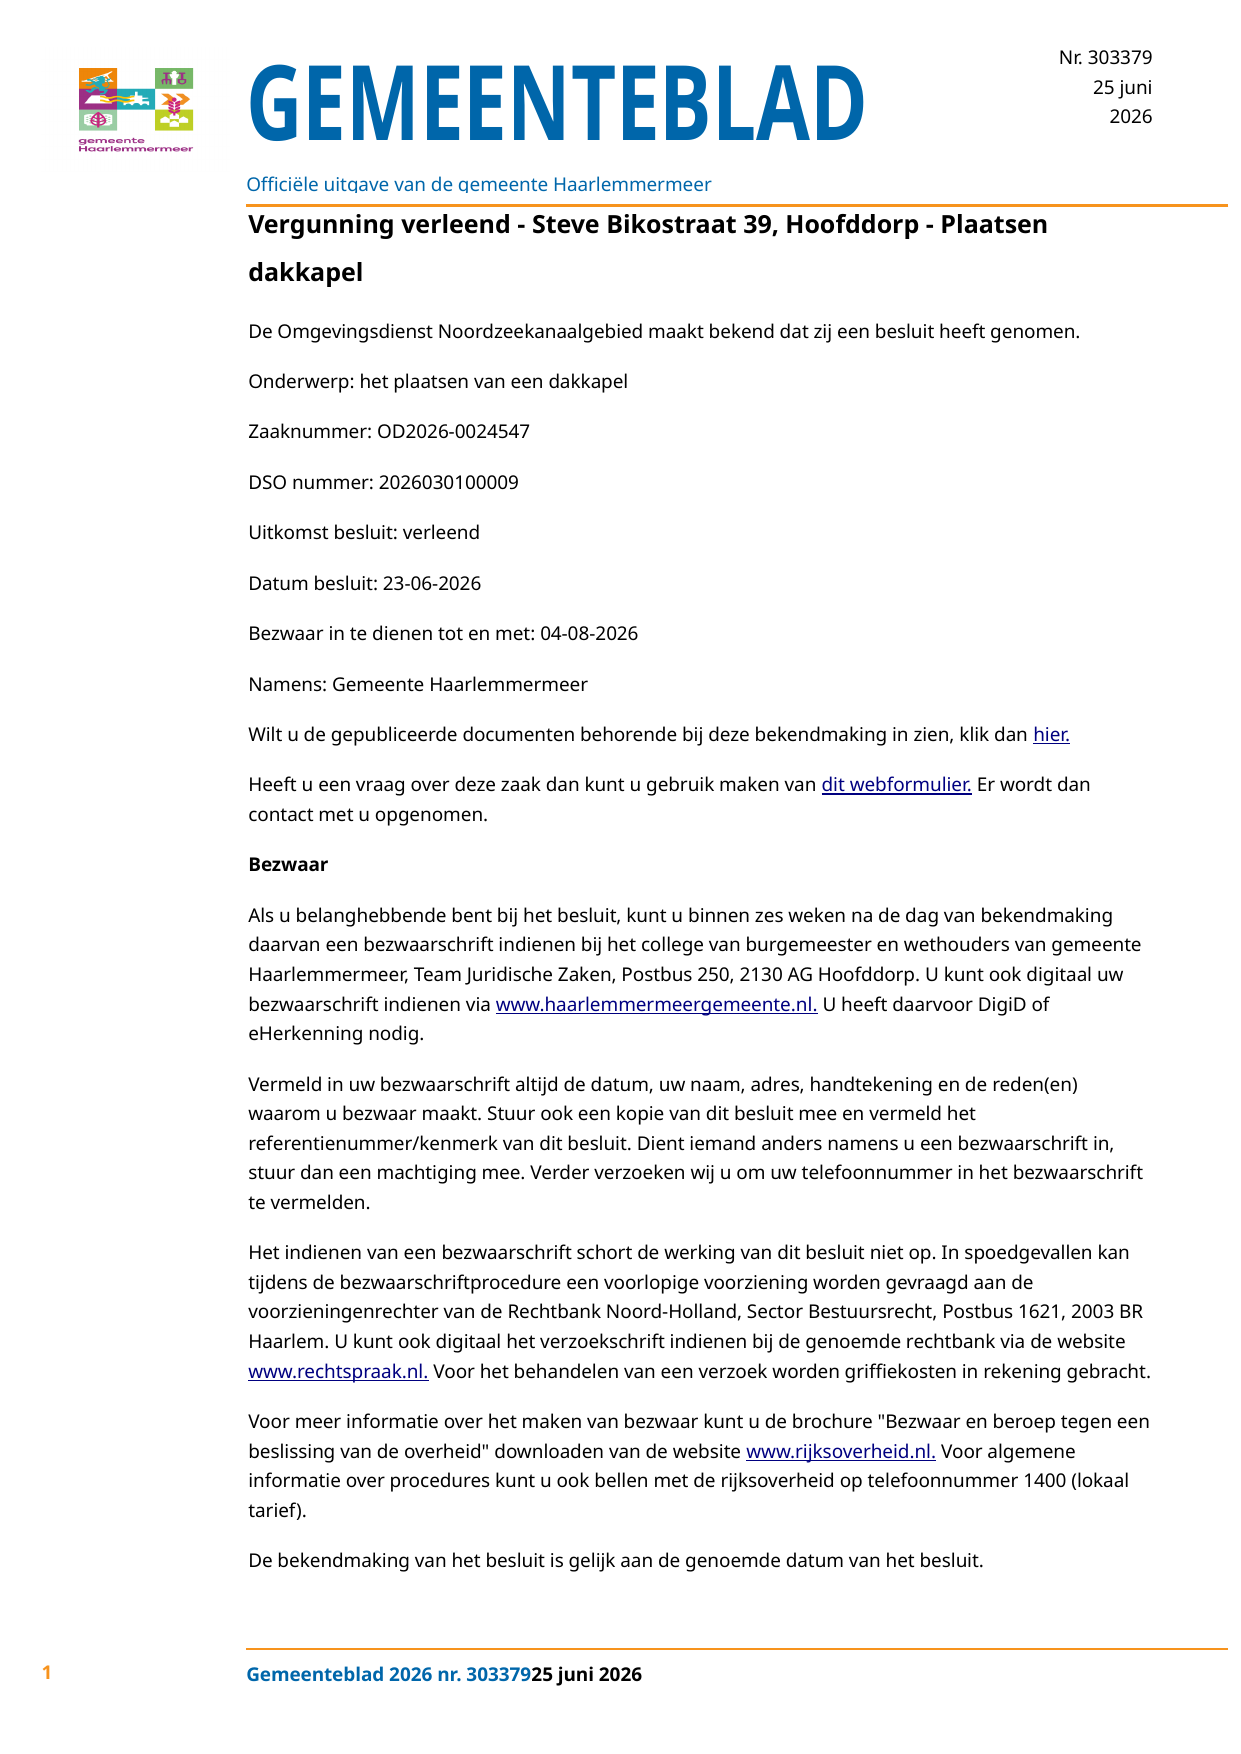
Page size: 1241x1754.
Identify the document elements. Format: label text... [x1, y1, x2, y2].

text Het indienen van een bezwaarschrift schort de werking van dit besluit niet op. In spoedgevallen kan tijdens de bezwaarschriftprocedure een voorlopige voorziening worden gevraagd aan de voorzieningenrechter van de Rechtbank Noord-Holland, Sector Bestuursrecht, Postbus 1621, 2003 BR Haarlem. U kunt ook digitaal het verzoekschrift indienen bij de genoemde rechtbank via de website www.rechtspraak.nl. Voor het behandelen van een verzoek worden griffiekosten in rekening gebracht. [248, 1239, 1152, 1384]
text DSO nummer: 2026030100009 [248, 469, 1152, 495]
text Als u belanghebbende bent bij het besluit, kunt u binnen zes weken na de dag van bekendmaking daarvan een bezwaarschrift indienen bij het college van burgemeester en wethouders van gemeente Haarlemmermeer, Team Juridische Zaken, Postbus 250, 2130 AG Hoofddorp. U kunt ook digitaal uw bezwaarschrift indienen via www.haarlemmermeergemeente.nl. U heeft daarvoor DigiD of eHerkenning nodig. [248, 902, 1152, 1046]
text Zaaknummer: OD2026-0024547 [248, 419, 1152, 444]
text Wilt u de gepubliceerde documenten behorende bij deze bekendmaking in zien, klik dan hier. [248, 721, 1152, 747]
picture [41, 47, 231, 172]
text Uitkomst besluit: verleend [248, 519, 1152, 545]
text Bezwaar in te dienen tot en met: 04-08-2026 [248, 620, 1152, 646]
text De bekendmaking van het besluit is gelijk aan de genoemde datum van het besluit. [248, 1547, 1152, 1573]
text Vergunning verleend - Steve Bikostraat 39, Hoofddorp - Plaatsen dakkapel [248, 207, 1152, 288]
text Vermeld in uw bezwaarschrift altijd de datum, uw naam, adres, handtekening en de reden(en) waarom u bezwaar maakt. Stuur ook een kopie van dit besluit mee en vermeld het referentienummer/kenmerk van dit besluit. Dient iemand anders namens u een bezwaarschrift in, stuur dan een machtiging mee. Verder verzoeken wij u om uw telefoonnummer in het bezwaarschrift te vermelden. [248, 1071, 1152, 1215]
text Voor meer informatie over het maken van bezwaar kunt u de brochure "Bezwaar en beroep tegen een beslissing van de overheid" downloaden van de website www.rijksoverheid.nl. Voor algemene informatie over procedures kunt u ook bellen met de rijksoverheid op telefoonnummer 1400 (lokaal tarief). [248, 1408, 1152, 1523]
text Heeft u een vraag over deze zaak dan kunt u gebruik maken van dit webformulier. Er wordt dan contact met u opgenomen. [248, 772, 1152, 827]
text Namens: Gemeente Haarlemmermeer [248, 671, 1152, 697]
text Datum besluit: 23-06-2026 [248, 570, 1152, 596]
text Onderwerp: het plaatsen van een dakkapel [248, 368, 1152, 394]
text De Omgevingsdienst Noordzeekanaalgebied maakt bekend dat zij een besluit heeft genomen. [248, 318, 1152, 344]
text Bezwaar [248, 852, 1152, 877]
